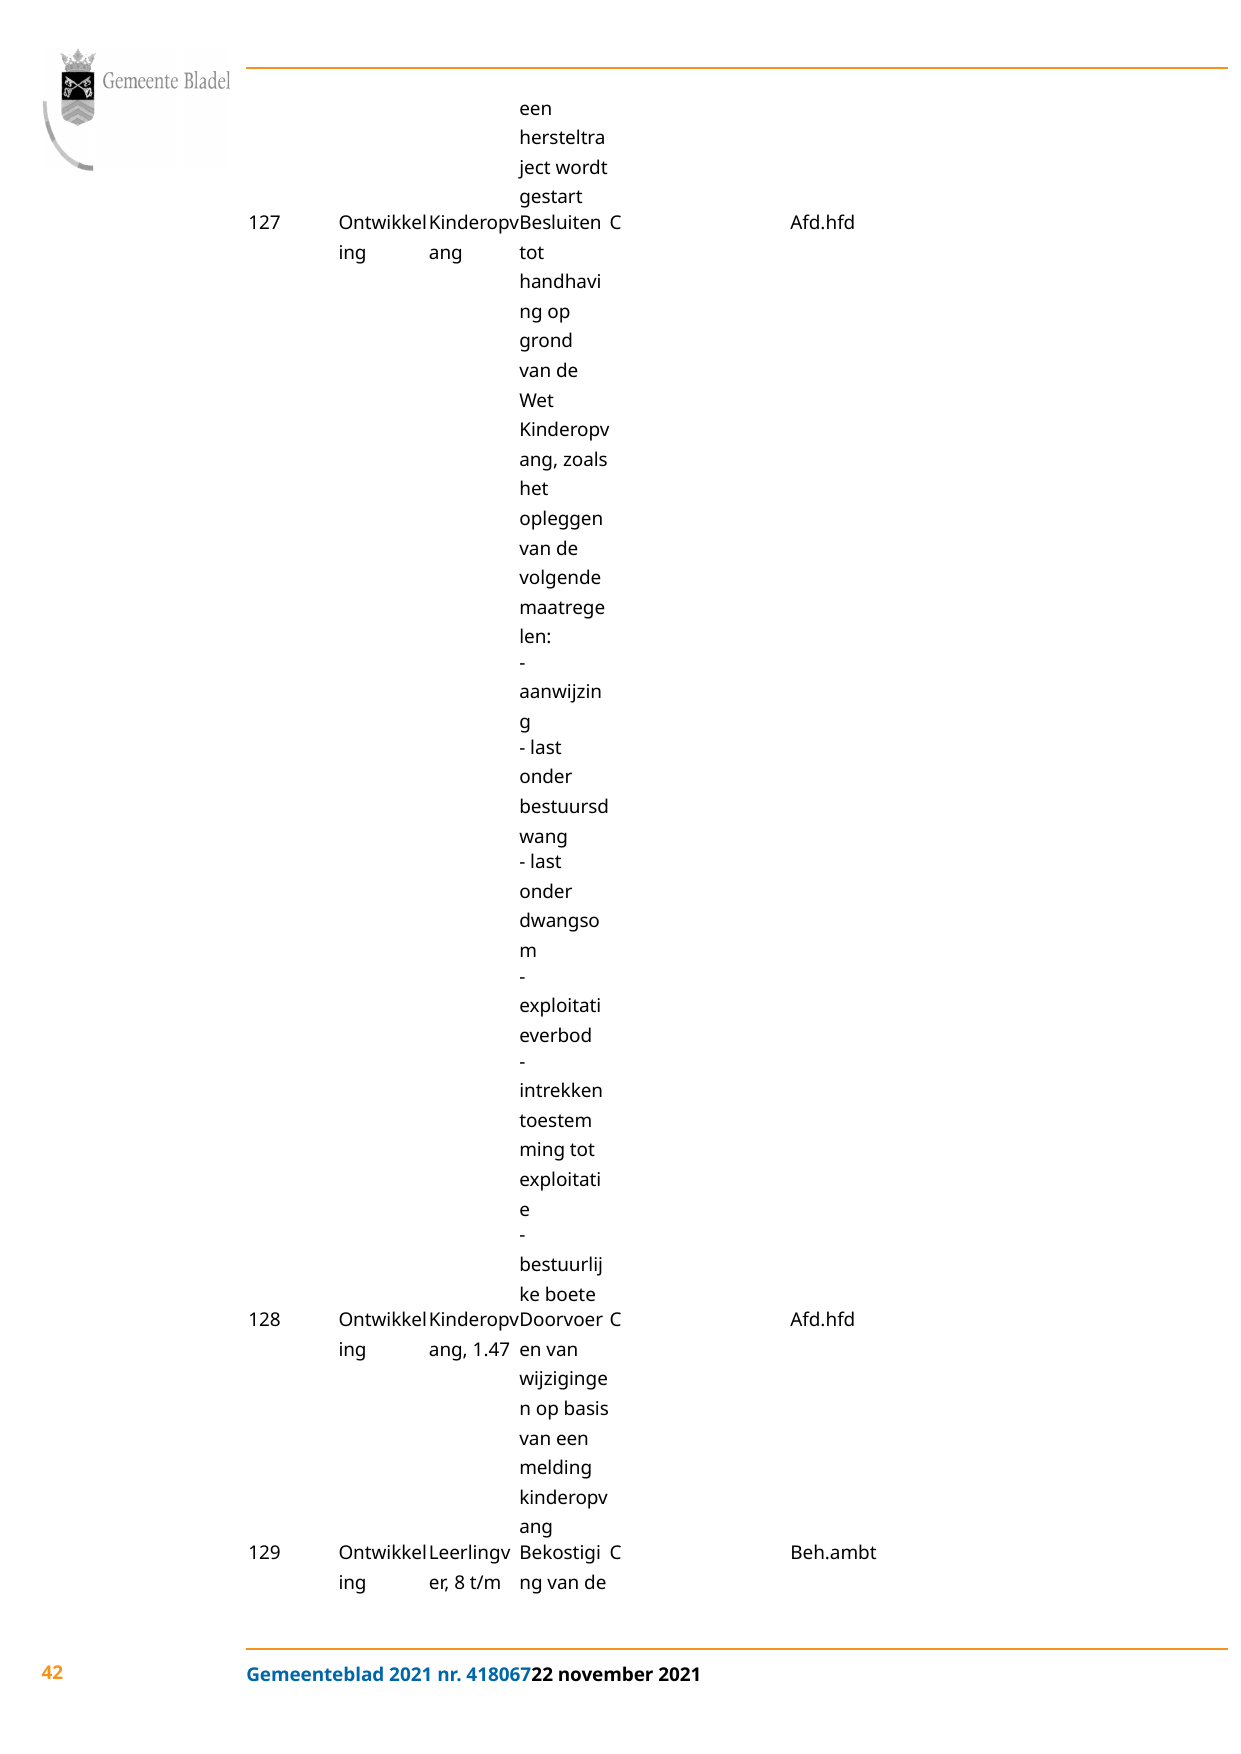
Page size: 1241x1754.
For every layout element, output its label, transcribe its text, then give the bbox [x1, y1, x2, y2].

table_cell [790, 95, 881, 209]
table_cell [1061, 1306, 1152, 1539]
table_cell [881, 95, 971, 209]
table_cell Leerlingver, 8 t/m [429, 1539, 519, 1594]
table_cell Doorvoeren van wijzigingen op basis van een melding kinderopvang [519, 1306, 609, 1539]
table_cell [1061, 1222, 1152, 1306]
table_cell [1061, 849, 1152, 963]
table_cell Afd.hfd [790, 209, 881, 1306]
table_cell een hersteltraject wordt gestart [519, 95, 609, 209]
table_cell Kinderopvang, 1.47 [429, 1306, 519, 1539]
table_cell [971, 1539, 1061, 1594]
picture [41, 47, 231, 172]
table_cell [1061, 1539, 1152, 1594]
table_cell [971, 849, 1061, 963]
table_cell [700, 95, 790, 209]
table_cell [1061, 963, 1152, 1048]
table_cell [971, 1222, 1061, 1306]
table_cell 128 [248, 1306, 338, 1539]
table_cell - exploitatieverbod [519, 963, 609, 1048]
table_cell [881, 1539, 971, 1594]
table_cell [971, 734, 1061, 848]
table_cell Ontwikkeling [338, 1306, 429, 1539]
table_cell - intrekken toestemming tot exploitatie [519, 1048, 609, 1222]
table_cell [1061, 649, 1152, 734]
table_cell [609, 95, 700, 209]
table_cell [971, 649, 1061, 734]
table_cell [881, 209, 971, 1306]
table_cell 127 [248, 209, 338, 1306]
table_cell [429, 95, 519, 209]
table_cell [971, 1306, 1061, 1539]
table_cell Ontwikkeling [338, 1539, 429, 1594]
table_cell [971, 963, 1061, 1048]
table_cell [248, 95, 338, 209]
table_cell [971, 95, 1061, 209]
table_cell Bekostiging van de [519, 1539, 609, 1594]
table_cell [700, 1539, 790, 1594]
table_cell C [609, 209, 700, 1306]
table_cell - aanwijzing [519, 649, 609, 734]
table_cell [700, 209, 790, 1306]
table_cell Beh.ambt [790, 1539, 881, 1594]
table_cell [700, 1306, 790, 1539]
table_cell [881, 1306, 971, 1539]
table_cell Ontwikkeling [338, 209, 429, 1306]
table_cell Kinderopvang [429, 209, 519, 1306]
table_cell [338, 95, 429, 209]
table_cell [1061, 95, 1152, 209]
table_cell - last onder bestuursdwang [519, 734, 609, 848]
table_cell [1061, 209, 1152, 649]
table_cell 129 [248, 1539, 338, 1594]
table_cell [971, 1048, 1061, 1222]
table_cell C [609, 1539, 700, 1594]
table_cell [971, 209, 1061, 649]
table_cell [1061, 1048, 1152, 1222]
table_cell Afd.hfd [790, 1306, 881, 1539]
table_cell - last onder dwangsom [519, 849, 609, 963]
table_cell - bestuurlijke boete [519, 1222, 609, 1306]
table_cell [1061, 734, 1152, 848]
table_cell C [609, 1306, 700, 1539]
table_cell Besluiten tot handhaving op grond van de Wet Kinderopvang, zoals het opleggen van de volgende maatregelen: [519, 209, 609, 649]
